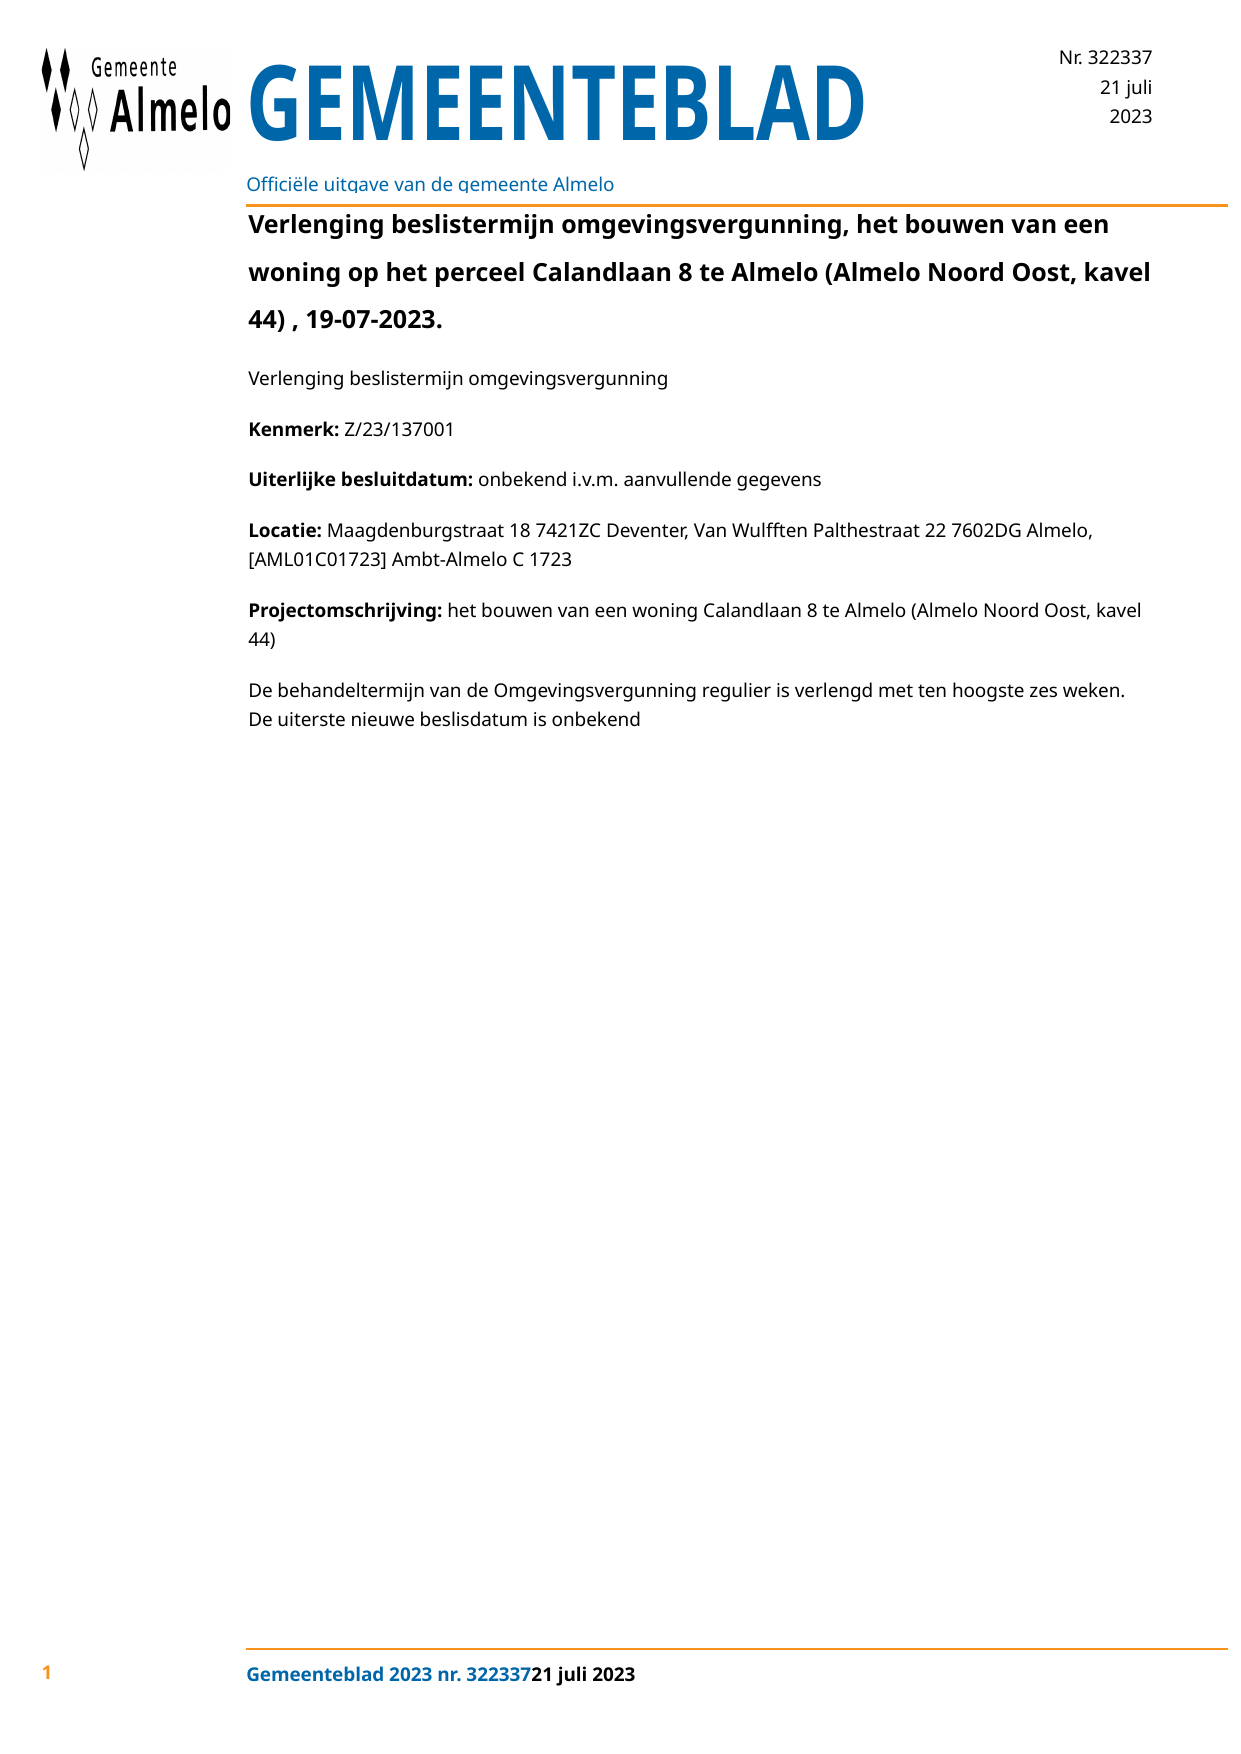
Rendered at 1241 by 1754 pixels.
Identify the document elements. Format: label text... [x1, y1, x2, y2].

text Verlenging beslistermijn omgevingsvergunning, het bouwen van een woning op het perceel Calandlaan 8 te Almelo (Almelo Noord Oost, kavel 44) , 19-07-2023. [248, 207, 1152, 336]
text Verlenging beslistermijn omgevingsvergunning [248, 366, 1152, 391]
text De behandeltermijn van de Omgevingsvergunning regulier is verlengd met ten hoogste zes weken. De uiterste nieuwe beslisdatum is onbekend [248, 677, 1152, 732]
text Locatie: Maagdenburgstraat 18 7421ZC Deventer, Van Wulfften Palthestraat 22 7602DG Almelo, [AML01C01723] Ambt-Almelo C 1723 [248, 517, 1152, 572]
text Kenmerk: Z/23/137001 [248, 416, 1152, 442]
text Projectomschrijving: het bouwen van een woning Calandlaan 8 te Almelo (Almelo Noord Oost, kavel 44) [248, 597, 1152, 652]
text Uiterlijke besluitdatum: onbekend i.v.m. aanvullende gegevens [248, 466, 1152, 492]
picture [41, 47, 231, 172]
